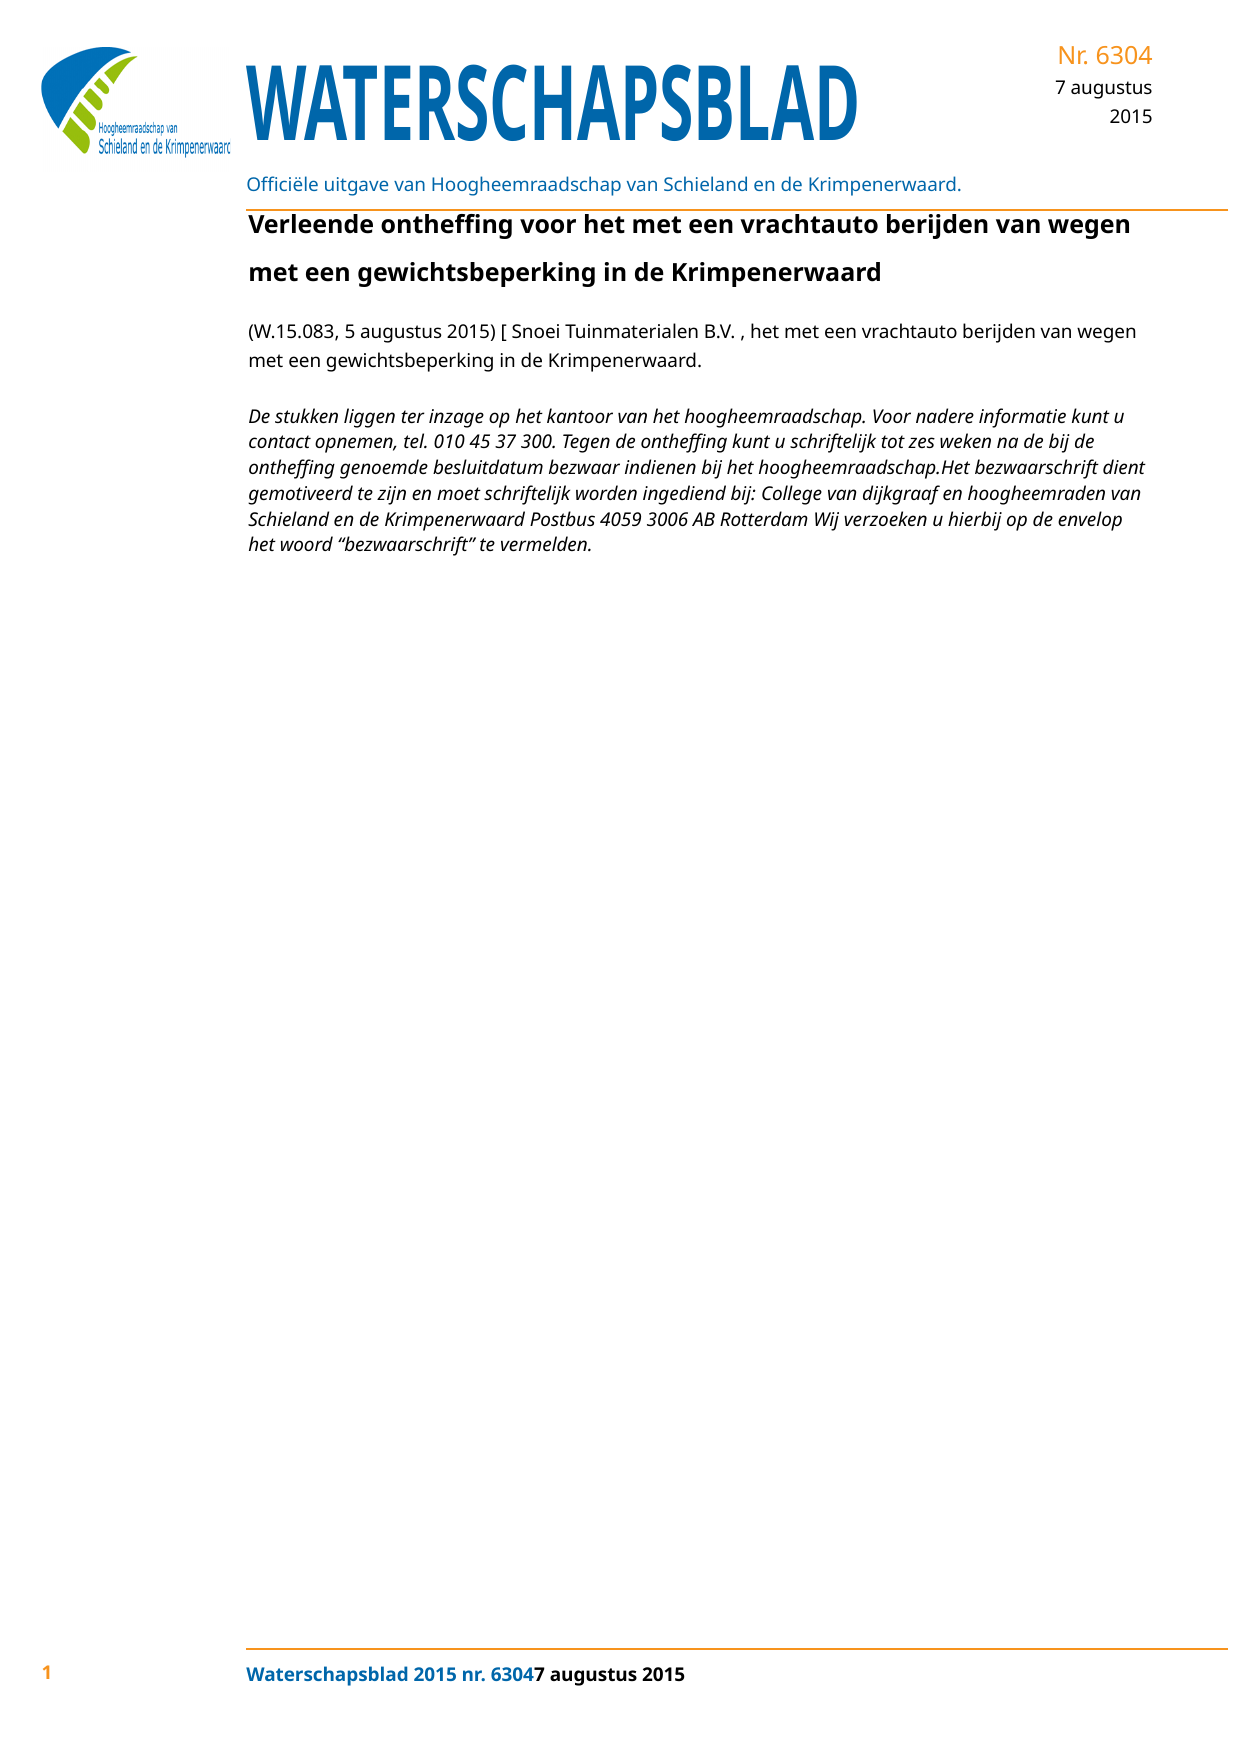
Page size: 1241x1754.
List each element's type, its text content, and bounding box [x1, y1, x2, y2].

text De stukken liggen ter inzage op het kantoor van het hoogheemraadschap. Voor nadere informatie kunt u contact opnemen, tel. 010 45 37 300. Tegen de ontheffing kunt u schriftelijk tot zes weken na de bij de ontheffing genoemde besluitdatum bezwaar indienen bij het hoogheemraadschap.Het bezwaarschrift dient gemotiveerd te zijn en moet schriftelijk worden ingediend bij: College van dijkgraaf en hoogheemraden van Schieland en de Krimpenerwaard Postbus 4059 3006 AB Rotterdam Wij verzoeken u hierbij op de envelop het woord “bezwaarschrift” te vermelden. [248, 403, 1152, 557]
picture [41, 47, 231, 172]
text Verleende ontheffing voor het met een vrachtauto berijden van wegen met een gewichtsbeperking in de Krimpenerwaard [248, 211, 1152, 288]
text (W.15.083, 5 augustus 2015) [ Snoei Tuinmaterialen B.V. , het met een vrachtauto berijden van wegen met een gewichtsbeperking in de Krimpenerwaard. [248, 318, 1152, 373]
